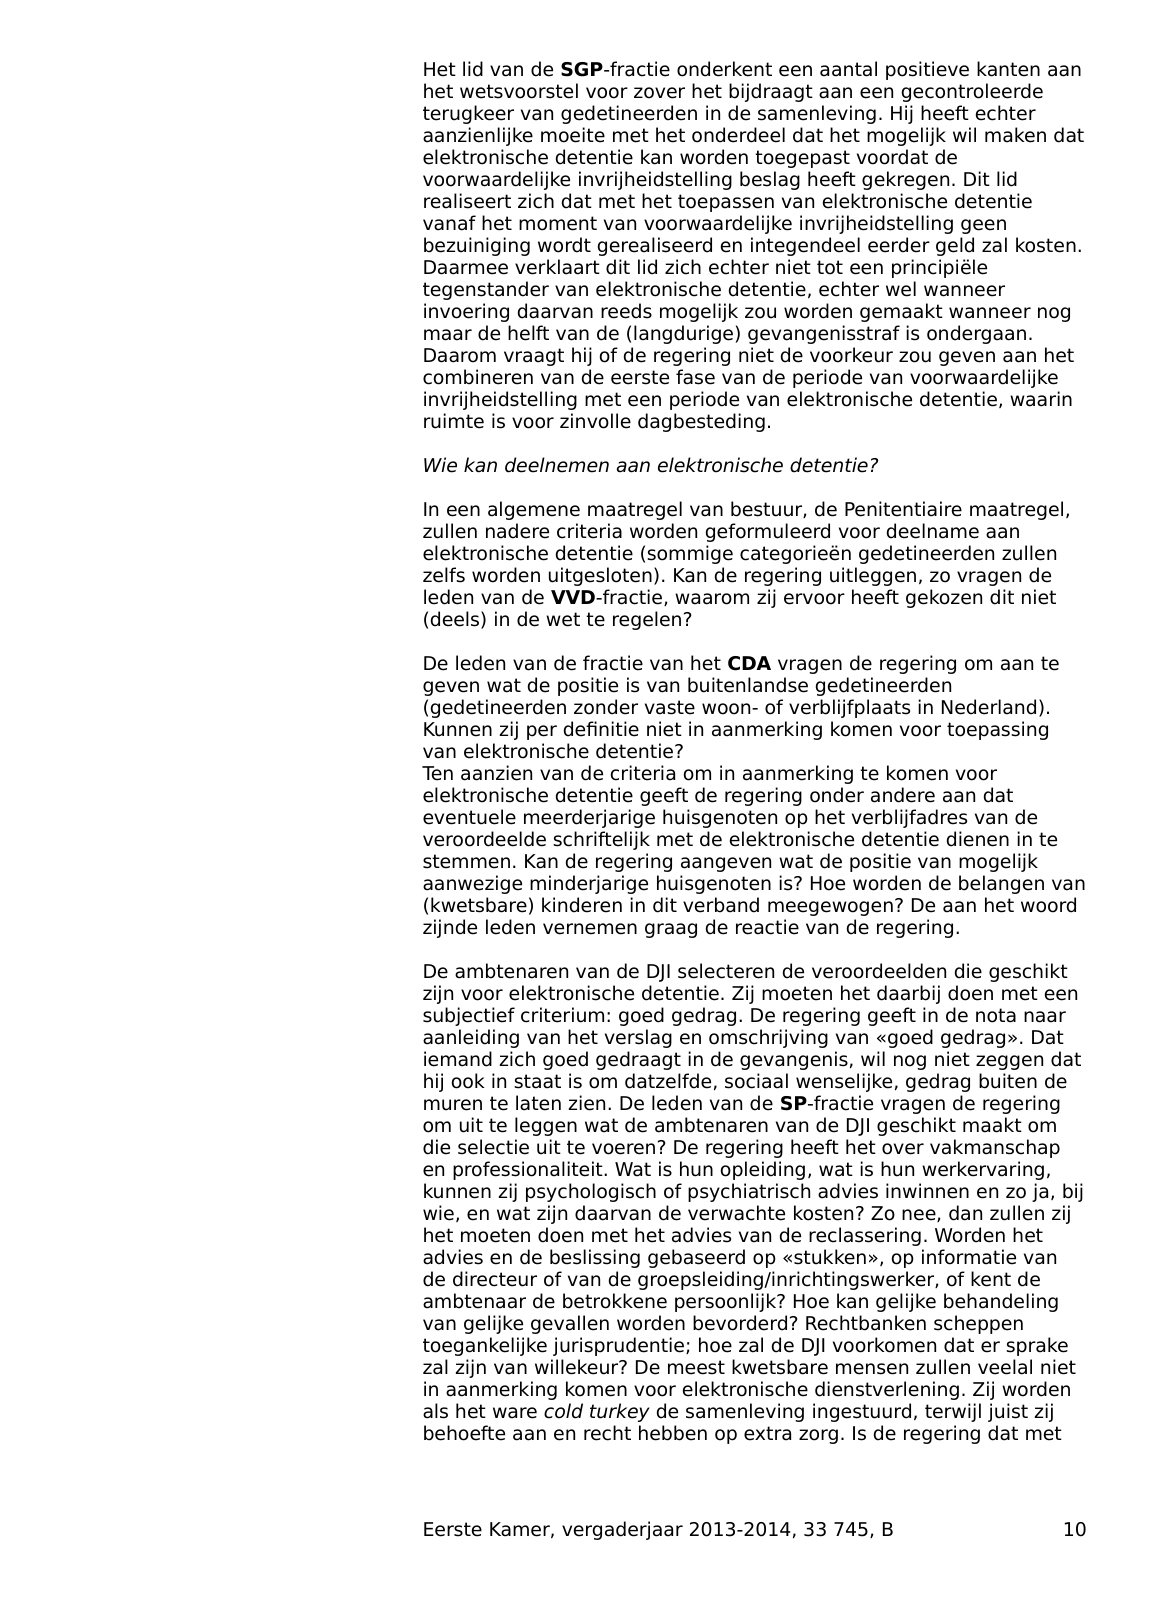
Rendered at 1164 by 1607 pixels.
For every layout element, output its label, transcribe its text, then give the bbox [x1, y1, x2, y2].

text Ten aanzien van de criteria om in aanmerking te komen voor elektronische detentie geeft de regering onder andere aan dat eventuele meerderjarige huisgenoten op het verblijfadres van de veroordeelde schriftelijk met de elektronische detentie dienen in te stemmen. Kan de regering aangeven wat de positie van mogelijk aanwezige minderjarige huisgenoten is? Hoe worden de belangen van (kwetsbare) kinderen in dit verband meegewogen? De aan het woord zijnde leden vernemen graag de reactie van de regering. [422, 763, 1087, 939]
text In een algemene maatregel van bestuur, de Penitentiaire maatregel, zullen nadere criteria worden geformuleerd voor deelname aan elektronische detentie (sommige categorieën gedetineerden zullen zelfs worden uitgesloten). Kan de regering uitleggen, zo vragen de leden van de VVD-fractie, waarom zij ervoor heeft gekozen dit niet (deels) in de wet te regelen? [422, 499, 1087, 631]
text De ambtenaren van de DJI selecteren de veroordeelden die geschikt zijn voor elektronische detentie. Zij moeten het daarbij doen met een subjectief criterium: goed gedrag. De regering geeft in de nota naar aanleiding van het verslag en omschrijving van «goed gedrag». Dat iemand zich goed gedraagt in de gevangenis, wil nog niet zeggen dat hij ook in staat is om datzelfde, sociaal wenselijke, gedrag buiten de muren te laten zien. De leden van de SP-fractie vragen de regering om uit te leggen wat de ambtenaren van de DJI geschikt maakt om die selectie uit te voeren? De regering heeft het over vakmanschap en professionaliteit. Wat is hun opleiding, wat is hun werkervaring, kunnen zij psychologisch of psychiatrisch advies inwinnen en zo ja, bij wie, en wat zijn daarvan de verwachte kosten? Zo nee, dan zullen zij het moeten doen met het advies van de reclassering. Worden het advies en de beslissing gebaseerd op «stukken», op informatie van de directeur of van de groepsleiding/inrichtingswerker, of kent de ambtenaar de betrokkene persoonlijk? Hoe kan gelijke behandeling van gelijke gevallen worden bevorderd? Rechtbanken scheppen toegankelijke jurisprudentie; hoe zal de DJI voorkomen dat er sprake zal zijn van willekeur? De meest kwetsbare mensen zullen veelal niet in aanmerking komen voor elektronische dienstverlening. Zij worden als het ware cold turkey de samenleving ingestuurd, terwijl juist zij behoefte aan en recht hebben op extra zorg. Is de regering dat met [422, 961, 1087, 1444]
text Het lid van de SGP-fractie onderkent een aantal positieve kanten aan het wetsvoorstel voor zover het bijdraagt aan een gecontroleerde terugkeer van gedetineerden in de samenleving. Hij heeft echter aanzienlijke moeite met het onderdeel dat het mogelijk wil maken dat elektronische detentie kan worden toegepast voordat de voorwaardelijke invrijheidstelling beslag heeft gekregen. Dit lid realiseert zich dat met het toepassen van elektronische detentie vanaf het moment van voorwaardelijke invrijheidstelling geen bezuiniging wordt gerealiseerd en integendeel eerder geld zal kosten. Daarmee verklaart dit lid zich echter niet tot een principiële tegenstander van elektronische detentie, echter wel wanneer invoering daarvan reeds mogelijk zou worden gemaakt wanneer nog maar de helft van de (langdurige) gevangenisstraf is ondergaan. Daarom vraagt hij of de regering niet de voorkeur zou geven aan het combineren van de eerste fase van de periode van voorwaardelijke invrijheidstelling met een periode van elektronische detentie, waarin ruimte is voor zinvolle dagbesteding. [422, 59, 1087, 433]
subtitle Wie kan deelnemen aan elektronische detentie? [422, 455, 1087, 477]
text De leden van de fractie van het CDA vragen de regering om aan te geven wat de positie is van buitenlandse gedetineerden (gedetineerden zonder vaste woon- of verblijfplaats in Nederland). Kunnen zij per definitie niet in aanmerking komen voor toepassing van elektronische detentie? [422, 653, 1087, 763]
